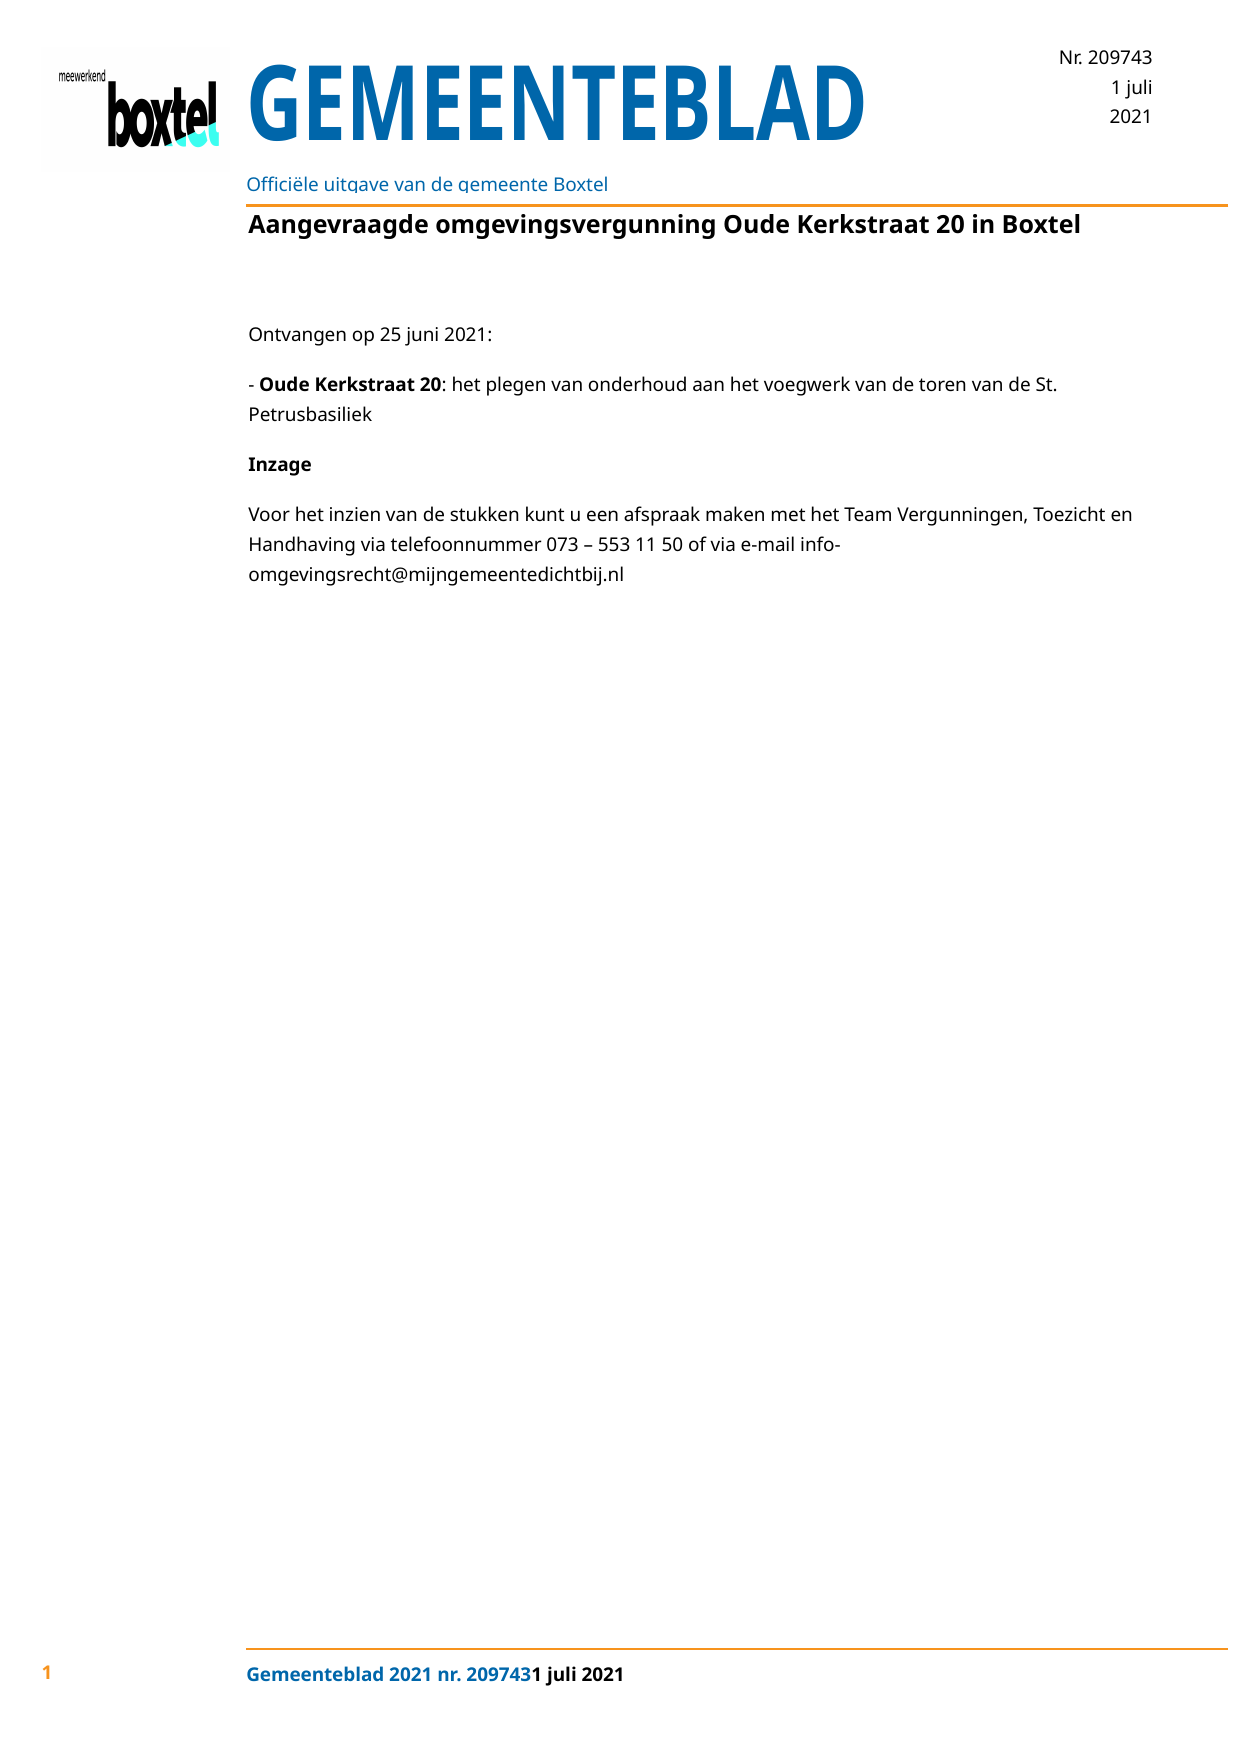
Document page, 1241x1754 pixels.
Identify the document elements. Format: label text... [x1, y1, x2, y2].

text Ontvangen op 25 juni 2021: [248, 321, 1152, 346]
text Aangevraagde omgevingsvergunning Oude Kerkstraat 20 in Boxtel [248, 207, 1152, 241]
text Inzage [248, 451, 1152, 477]
text - Oude Kerkstraat 20: het plegen van onderhoud aan het voegwerk van de toren van de St. Petrusbasiliek [248, 371, 1152, 426]
picture [41, 47, 231, 172]
text Voor het inzien van de stukken kunt u een afspraak maken met het Team Vergunningen, Toezicht en Handhaving via telefoonnummer 073 – 553 11 50 of via e-mail info-omgevingsrecht@mijngemeentedichtbij.nl [248, 502, 1152, 586]
